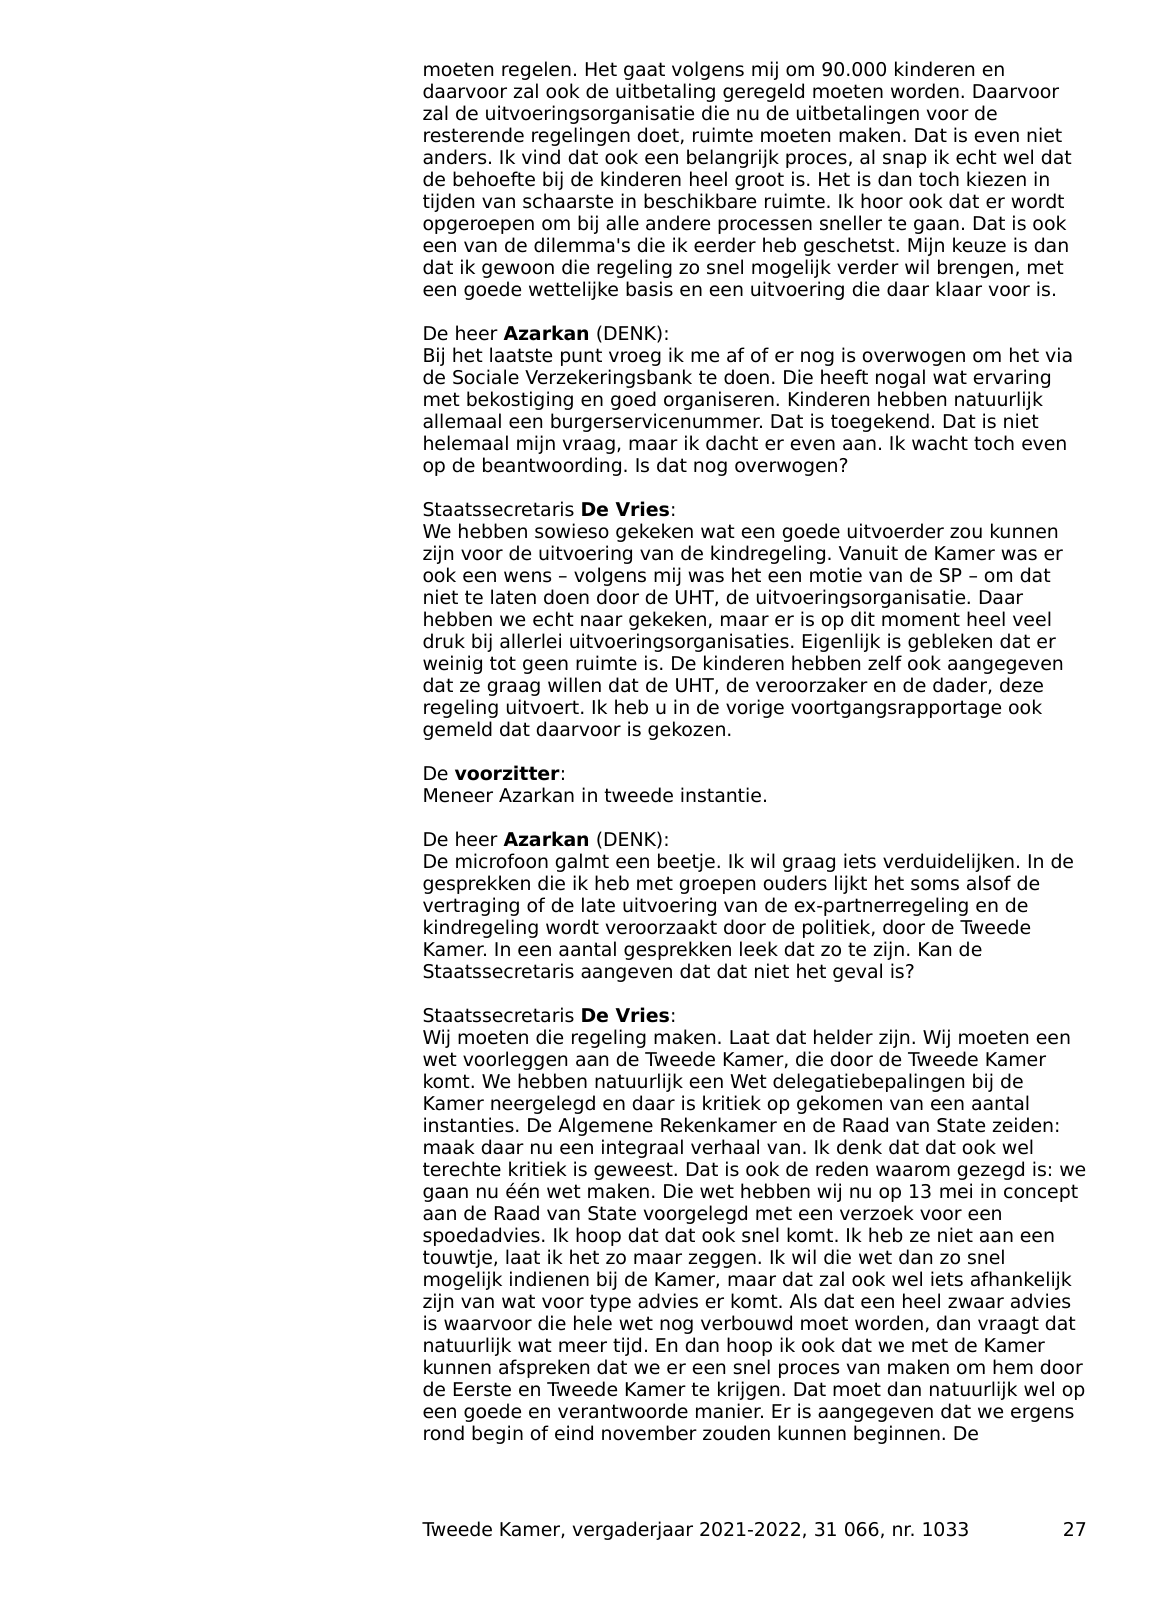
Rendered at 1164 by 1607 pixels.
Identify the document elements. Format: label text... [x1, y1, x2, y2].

text De microfoon galmt een beetje. Ik wil graag iets verduidelijken. In de gesprekken die ik heb met groepen ouders lijkt het soms alsof de vertraging of de late uitvoering van de ex-partnerregeling en de kindregeling wordt veroorzaakt door de politiek, door de Tweede Kamer. In een aantal gesprekken leek dat zo te zijn. Kan de Staatssecretaris aangeven dat dat niet het geval is? [422, 851, 1087, 983]
text De heer Azarkan (DENK): [422, 323, 1087, 345]
text We hebben sowieso gekeken wat een goede uitvoerder zou kunnen zijn voor de uitvoering van de kindregeling. Vanuit de Kamer was er ook een wens – volgens mij was het een motie van de SP – om dat niet te laten doen door de UHT, de uitvoeringsorganisatie. Daar hebben we echt naar gekeken, maar er is op dit moment heel veel druk bij allerlei uitvoeringsorganisaties. Eigenlijk is gebleken dat er weinig tot geen ruimte is. De kinderen hebben zelf ook aangegeven dat ze graag willen dat de UHT, de veroorzaker en de dader, deze regeling uitvoert. Ik heb u in de vorige voortgangsrapportage ook gemeld dat daarvoor is gekozen. [422, 521, 1087, 741]
text Staatssecretaris De Vries: [422, 499, 1087, 521]
text De voorzitter: [422, 763, 1087, 785]
text Meneer Azarkan in tweede instantie. [422, 785, 1087, 807]
text Staatssecretaris De Vries: [422, 1005, 1087, 1027]
text De heer Azarkan (DENK): [422, 829, 1087, 851]
text Bij het laatste punt vroeg ik me af of er nog is overwogen om het via de Sociale Verzekeringsbank te doen. Die heeft nogal wat ervaring met bekostiging en goed organiseren. Kinderen hebben natuurlijk allemaal een burgerservicenummer. Dat is toegekend. Dat is niet helemaal mijn vraag, maar ik dacht er even aan. Ik wacht toch even op de beantwoording. Is dat nog overwogen? [422, 345, 1087, 477]
text Wij moeten die regeling maken. Laat dat helder zijn. Wij moeten een wet voorleggen aan de Tweede Kamer, die door de Tweede Kamer komt. We hebben natuurlijk een Wet delegatiebepalingen bij de Kamer neergelegd en daar is kritiek op gekomen van een aantal instanties. De Algemene Rekenkamer en de Raad van State zeiden: maak daar nu een integraal verhaal van. Ik denk dat dat ook wel terechte kritiek is geweest. Dat is ook de reden waarom gezegd is: we gaan nu één wet maken. Die wet hebben wij nu op 13 mei in concept aan de Raad van State voorgelegd met een verzoek voor een spoedadvies. Ik hoop dat dat ook snel komt. Ik heb ze niet aan een touwtje, laat ik het zo maar zeggen. Ik wil die wet dan zo snel mogelijk indienen bij de Kamer, maar dat zal ook wel iets afhankelijk zijn van wat voor type advies er komt. Als dat een heel zwaar advies is waarvoor die hele wet nog verbouwd moet worden, dan vraagt dat natuurlijk wat meer tijd. En dan hoop ik ook dat we met de Kamer kunnen afspreken dat we er een snel proces van maken om hem door de Eerste en Tweede Kamer te krijgen. Dat moet dan natuurlijk wel op een goede en verantwoorde manier. Er is aangegeven dat we ergens rond begin of eind november zouden kunnen beginnen. De [422, 1027, 1087, 1445]
text moeten regelen. Het gaat volgens mij om 90.000 kinderen en daarvoor zal ook de uitbetaling geregeld moeten worden. Daarvoor zal de uitvoeringsorganisatie die nu de uitbetalingen voor de resterende regelingen doet, ruimte moeten maken. Dat is even niet anders. Ik vind dat ook een belangrijk proces, al snap ik echt wel dat de behoefte bij de kinderen heel groot is. Het is dan toch kiezen in tijden van schaarste in beschikbare ruimte. Ik hoor ook dat er wordt opgeroepen om bij alle andere processen sneller te gaan. Dat is ook een van de dilemma's die ik eerder heb geschetst. Mijn keuze is dan dat ik gewoon die regeling zo snel mogelijk verder wil brengen, met een goede wettelijke basis en een uitvoering die daar klaar voor is. [422, 59, 1087, 301]
